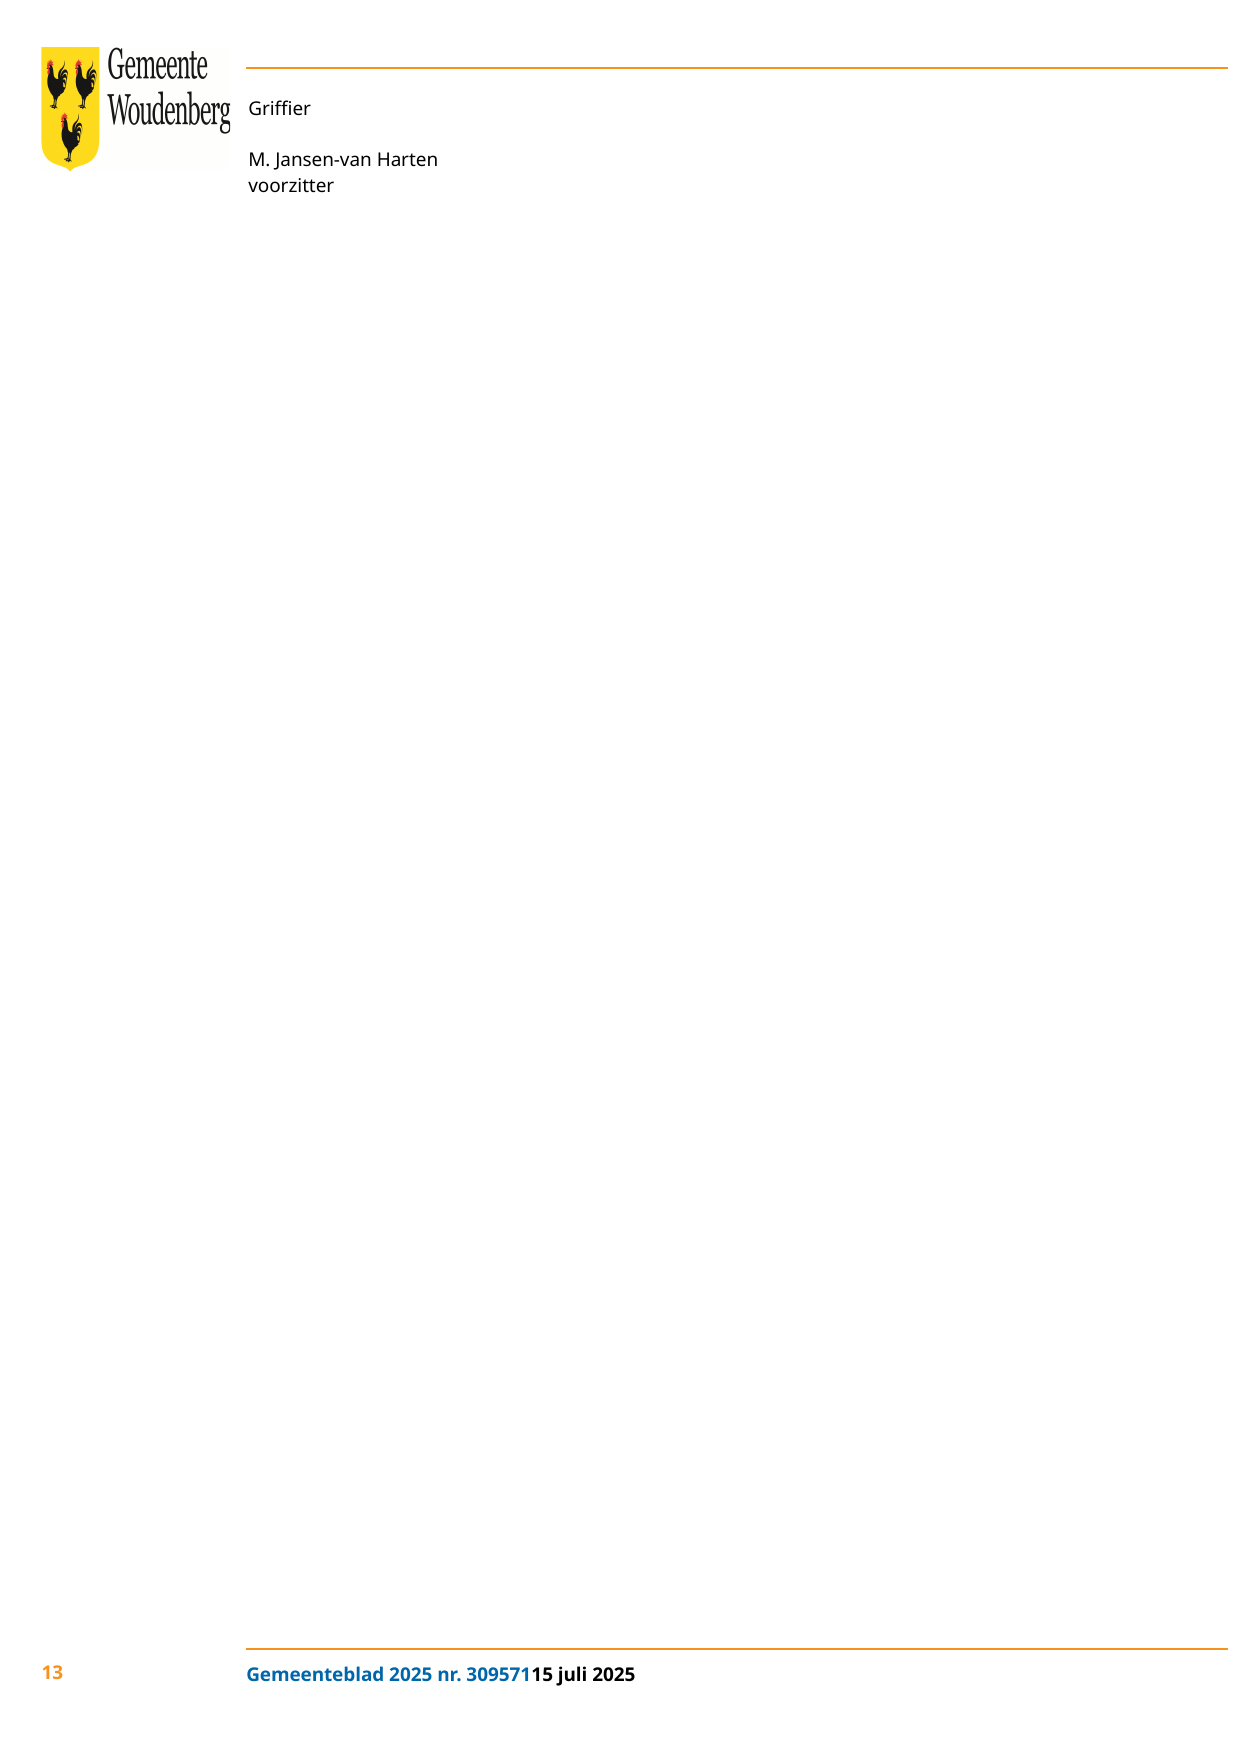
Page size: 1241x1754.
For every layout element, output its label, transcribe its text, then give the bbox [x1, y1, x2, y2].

text Griffier [248, 95, 1152, 121]
text M. Jansen-van Harten [248, 146, 1152, 172]
picture [41, 47, 231, 172]
text voorzitter [248, 172, 1152, 198]
